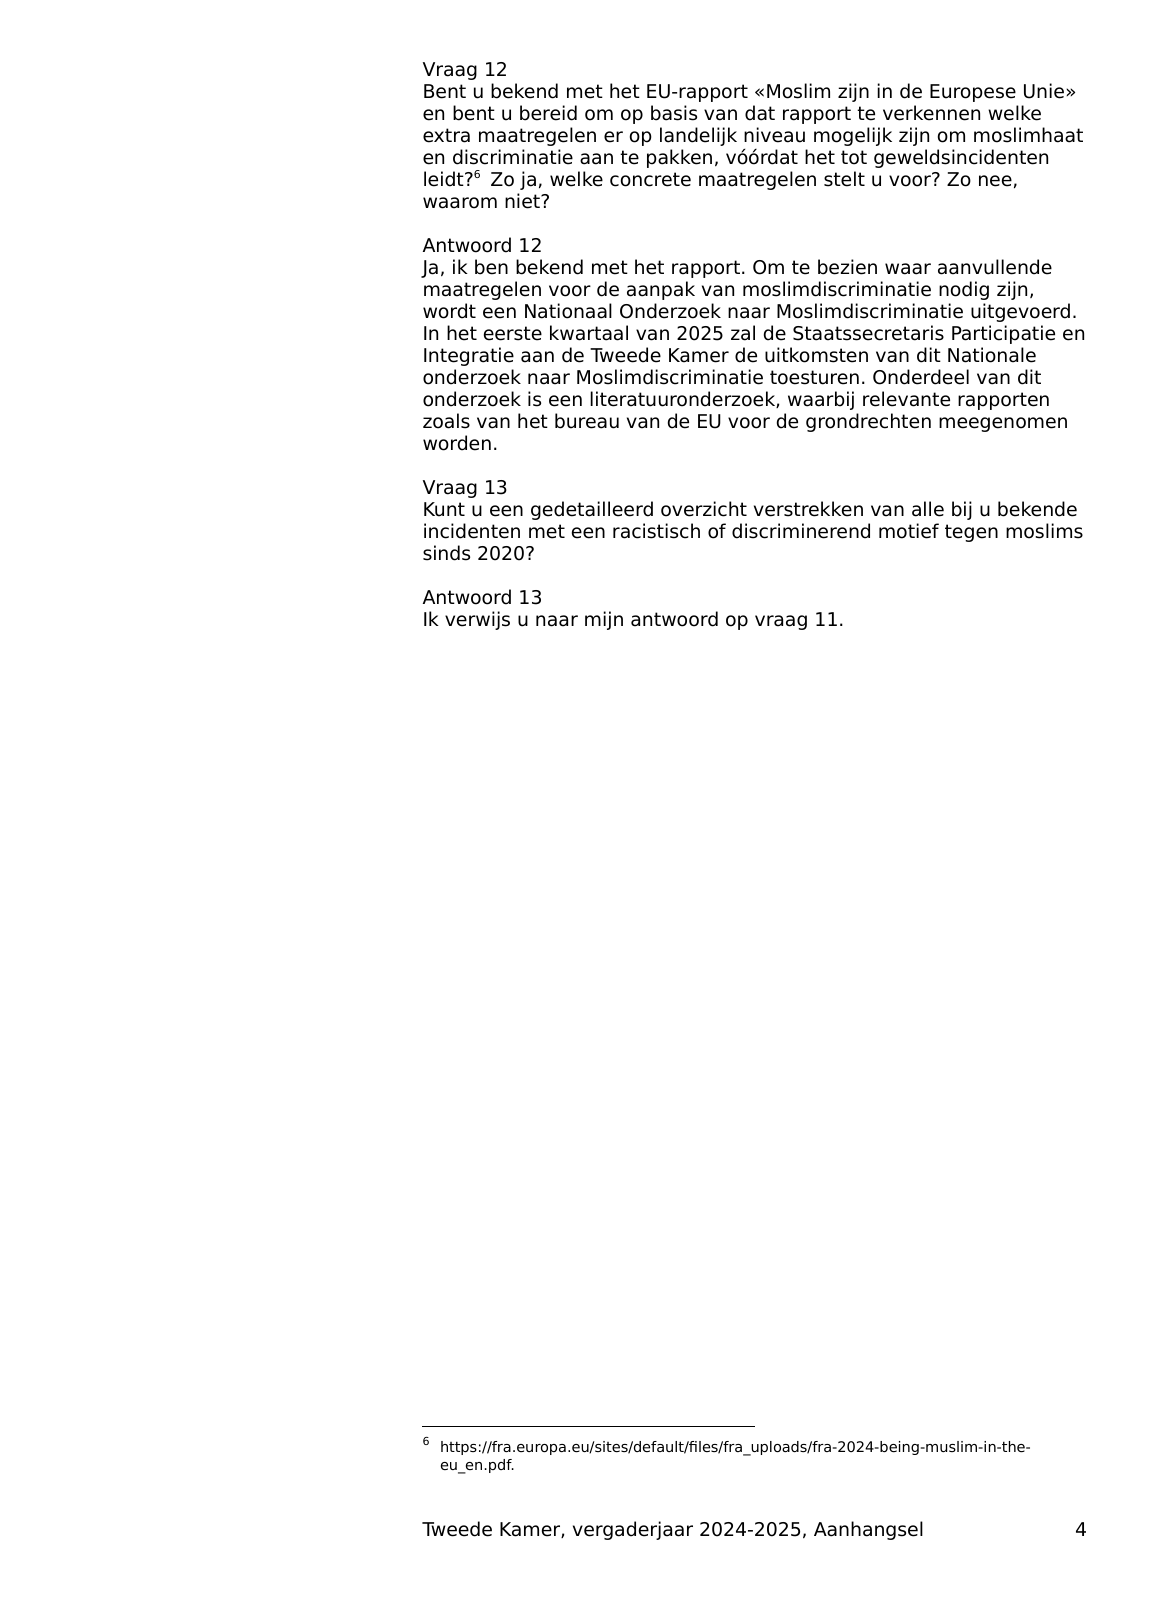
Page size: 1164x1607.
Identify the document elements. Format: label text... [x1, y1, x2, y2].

text Bent u bekend met het EU-rapport «Moslim zijn in de Europese Unie» en bent u bereid om op basis van dat rapport te verkennen welke extra maatregelen er op landelijk niveau mogelijk zijn om moslimhaat en discriminatie aan te pakken, vóórdat het tot geweldsincidenten leidt? Zo ja, welke concrete maatregelen stelt u voor? Zo nee, waarom niet? [422, 81, 1087, 213]
text Vraag 12 [422, 59, 1087, 81]
text https://fra.europa.eu/sites/default/files/fra_uploads/fra-2024-being-muslim-in-the-eu_en.pdf. [422, 1435, 1087, 1474]
text Antwoord 12 [422, 235, 1087, 257]
text Antwoord 13 [422, 587, 1087, 609]
text Ja, ik ben bekend met het rapport. Om te bezien waar aanvullende maatregelen voor de aanpak van moslimdiscriminatie nodig zijn, wordt een Nationaal Onderzoek naar Moslimdiscriminatie uitgevoerd. In het eerste kwartaal van 2025 zal de Staatssecretaris Participatie en Integratie aan de Tweede Kamer de uitkomsten van dit Nationale onderzoek naar Moslimdiscriminatie toesturen. Onderdeel van dit onderzoek is een literatuuronderzoek, waarbij relevante rapporten zoals van het bureau van de EU voor de grondrechten meegenomen worden. [422, 257, 1087, 455]
text Ik verwijs u naar mijn antwoord op vraag 11. [422, 609, 1087, 631]
text Kunt u een gedetailleerd overzicht verstrekken van alle bij u bekende incidenten met een racistisch of discriminerend motief tegen moslims sinds 2020? [422, 499, 1087, 565]
text Vraag 13 [422, 477, 1087, 499]
